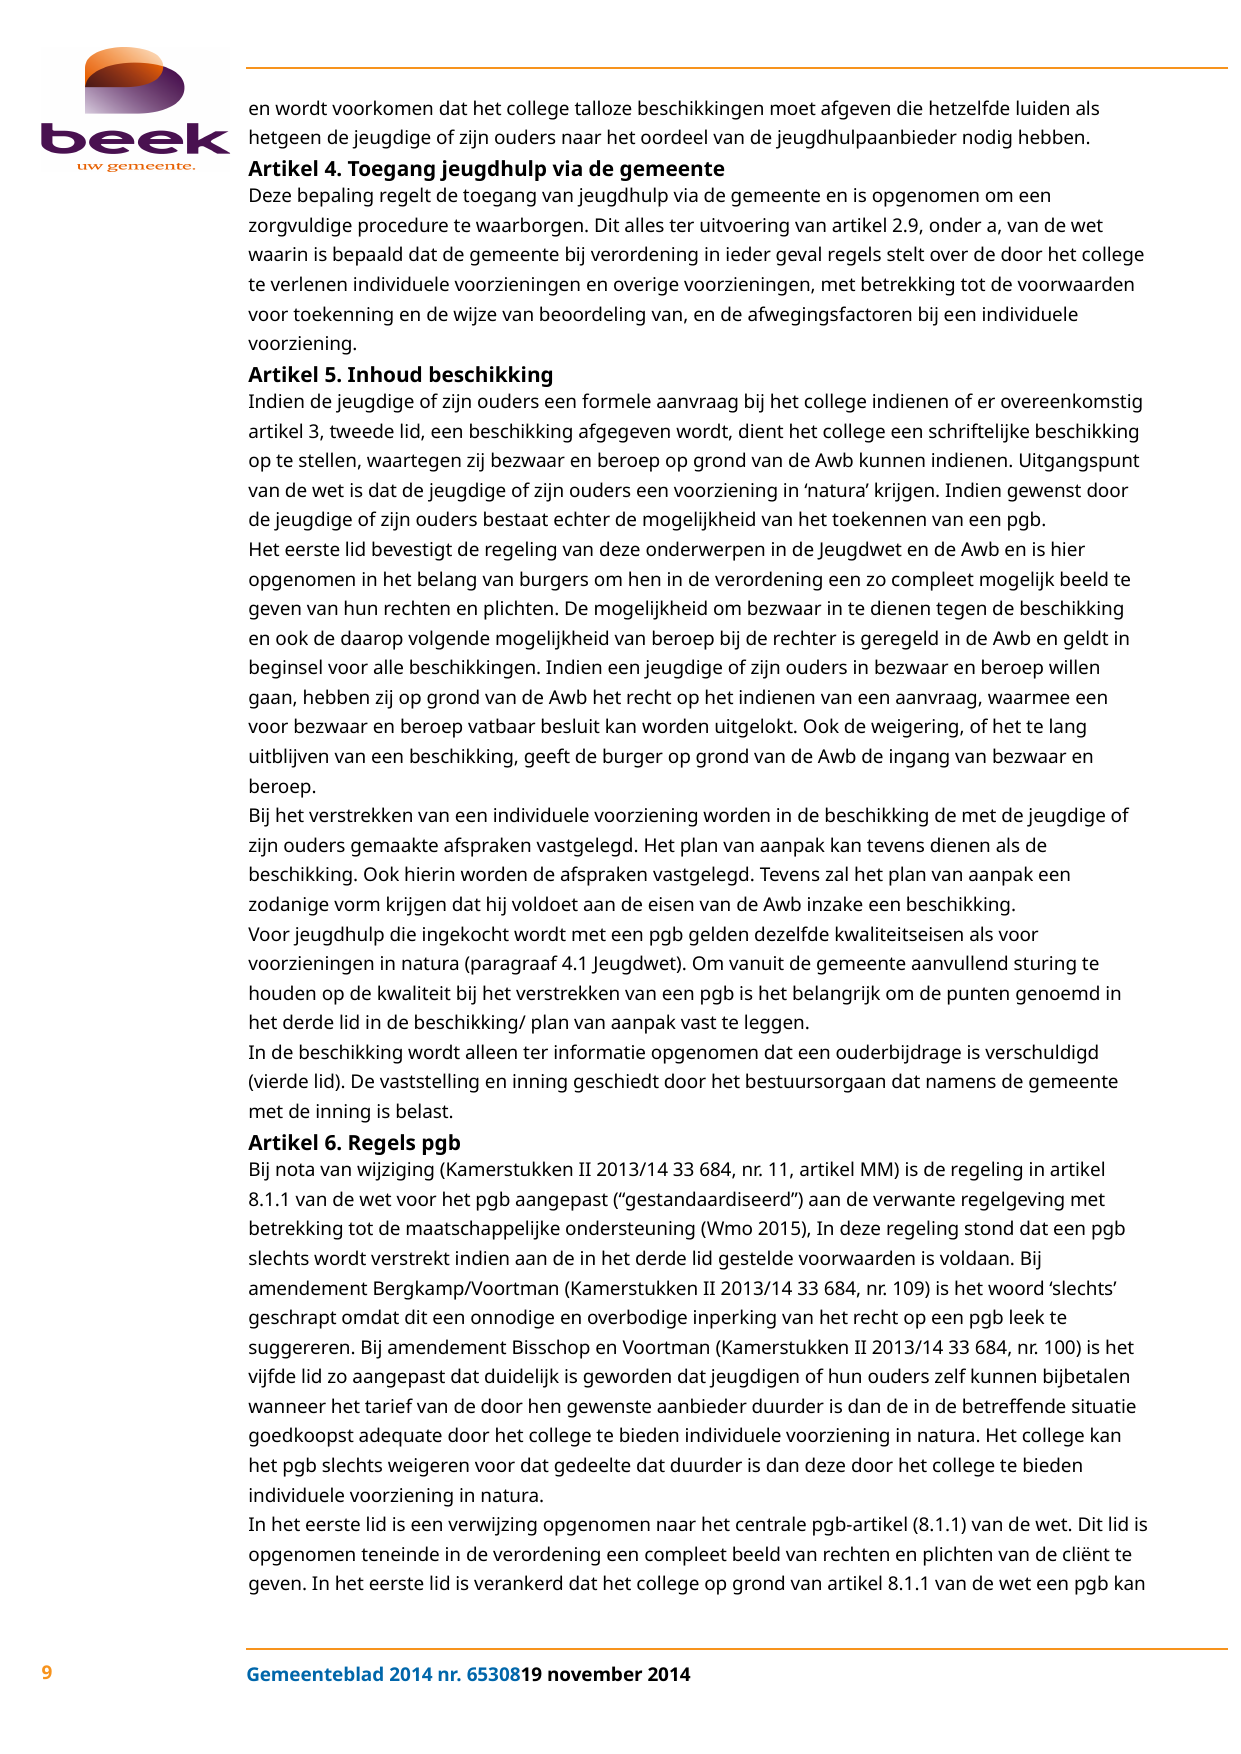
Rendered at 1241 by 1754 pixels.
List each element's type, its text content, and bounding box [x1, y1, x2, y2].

text Het eerste lid bevestigt de regeling van deze onderwerpen in de Jeugdwet en de Awb en is hier opgenomen in het belang van burgers om hen in de verordening een zo compleet mogelijk beeld te geven van hun rechten en plichten. De mogelijkheid om bezwaar in te dienen tegen de beschikking en ook de daarop volgende mogelijkheid van beroep bij de rechter is geregeld in de Awb en geldt in beginsel voor alle beschikkingen. Indien een jeugdige of zijn ouders in bezwaar en beroep willen gaan, hebben zij op grond van de Awb het recht op het indienen van een aanvraag, waarmee een voor bezwaar en beroep vatbaar besluit kan worden uitgelokt. Ook de weigering, of het te lang uitblijven van een beschikking, geeft de burger op grond van de Awb de ingang van bezwaar en beroep. [248, 536, 1152, 799]
picture [41, 47, 231, 172]
text Artikel 5. Inhoud beschikking [248, 360, 1152, 388]
text In de beschikking wordt alleen ter informatie opgenomen dat een ouderbijdrage is verschuldigd (vierde lid). De vaststelling en inning geschiedt door het bestuursorgaan dat namens de gemeente met de inning is belast. [248, 1039, 1152, 1124]
text Voor jeugdhulp die ingekocht wordt met een pgb gelden dezelfde kwaliteitseisen als voor voorzieningen in natura (paragraaf 4.1 Jeugdwet). Om vanuit de gemeente aanvullend sturing te houden op de kwaliteit bij het verstrekken van een pgb is het belangrijk om de punten genoemd in het derde lid in de beschikking/ plan van aanpak vast te leggen. [248, 921, 1152, 1035]
text Artikel 4. Toegang jeugdhulp via de gemeente [248, 154, 1152, 182]
text en wordt voorkomen dat het college talloze beschikkingen moet afgeven die hetzelfde luiden als hetgeen de jeugdige of zijn ouders naar het oordeel van de jeugdhulpaanbieder nodig hebben. [248, 95, 1152, 150]
text Bij nota van wijziging (Kamerstukken II 2013/14 33 684, nr. 11, artikel MM) is de regeling in artikel 8.1.1 van de wet voor het pgb aangepast (“gestandaardiseerd”) aan de verwante regelgeving met betrekking tot de maatschappelijke ondersteuning (Wmo 2015), In deze regeling stond dat een pgb slechts wordt verstrekt indien aan de in het derde lid gestelde voorwaarden is voldaan. Bij amendement Bergkamp/Voortman (Kamerstukken II 2013/14 33 684, nr. 109) is het woord ‘slechts’ geschrapt omdat dit een onnodige en overbodige inperking van het recht op een pgb leek te suggereren. Bij amendement Bisschop en Voortman (Kamerstukken II 2013/14 33 684, nr. 100) is het vijfde lid zo aangepast dat duidelijk is geworden dat jeugdigen of hun ouders zelf kunnen bijbetalen wanneer het tarief van de door hen gewenste aanbieder duurder is dan de in de betreffende situatie goedkoopst adequate door het college te bieden individuele voorziening in natura. Het college kan het pgb slechts weigeren voor dat gedeelte dat duurder is dan deze door het college te bieden individuele voorziening in natura. [248, 1156, 1152, 1507]
text In het eerste lid is een verwijzing opgenomen naar het centrale pgb-artikel (8.1.1) van de wet. Dit lid is opgenomen teneinde in de verordening een compleet beeld van rechten en plichten van de cliёnt te geven. In het eerste lid is verankerd dat het college op grond van artikel 8.1.1 van de wet een pgb kan [248, 1511, 1152, 1596]
text Deze bepaling regelt de toegang van jeugdhulp via de gemeente en is opgenomen om een zorgvuldige procedure te waarborgen. Dit alles ter uitvoering van artikel 2.9, onder a, van de wet waarin is bepaald dat de gemeente bij verordening in ieder geval regels stelt over de door het college te verlenen individuele voorzieningen en overige voorzieningen, met betrekking tot de voorwaarden voor toekenning en de wijze van beoordeling van, en de afwegingsfactoren bij een individuele voorziening. [248, 182, 1152, 356]
text Indien de jeugdige of zijn ouders een formele aanvraag bij het college indienen of er overeenkomstig artikel 3, tweede lid, een beschikking afgegeven wordt, dient het college een schriftelijke beschikking op te stellen, waartegen zij bezwaar en beroep op grond van de Awb kunnen indienen. Uitgangspunt van de wet is dat de jeugdige of zijn ouders een voorziening in ‘natura’ krijgen. Indien gewenst door de jeugdige of zijn ouders bestaat echter de mogelijkheid van het toekennen van een pgb. [248, 388, 1152, 532]
text Artikel 6. Regels pgb [248, 1128, 1152, 1156]
text Bij het verstrekken van een individuele voorziening worden in de beschikking de met de jeugdige of zijn ouders gemaakte afspraken vastgelegd. Het plan van aanpak kan tevens dienen als de beschikking. Ook hierin worden de afspraken vastgelegd. Tevens zal het plan van aanpak een zodanige vorm krijgen dat hij voldoet aan de eisen van de Awb inzake een beschikking. [248, 802, 1152, 917]
